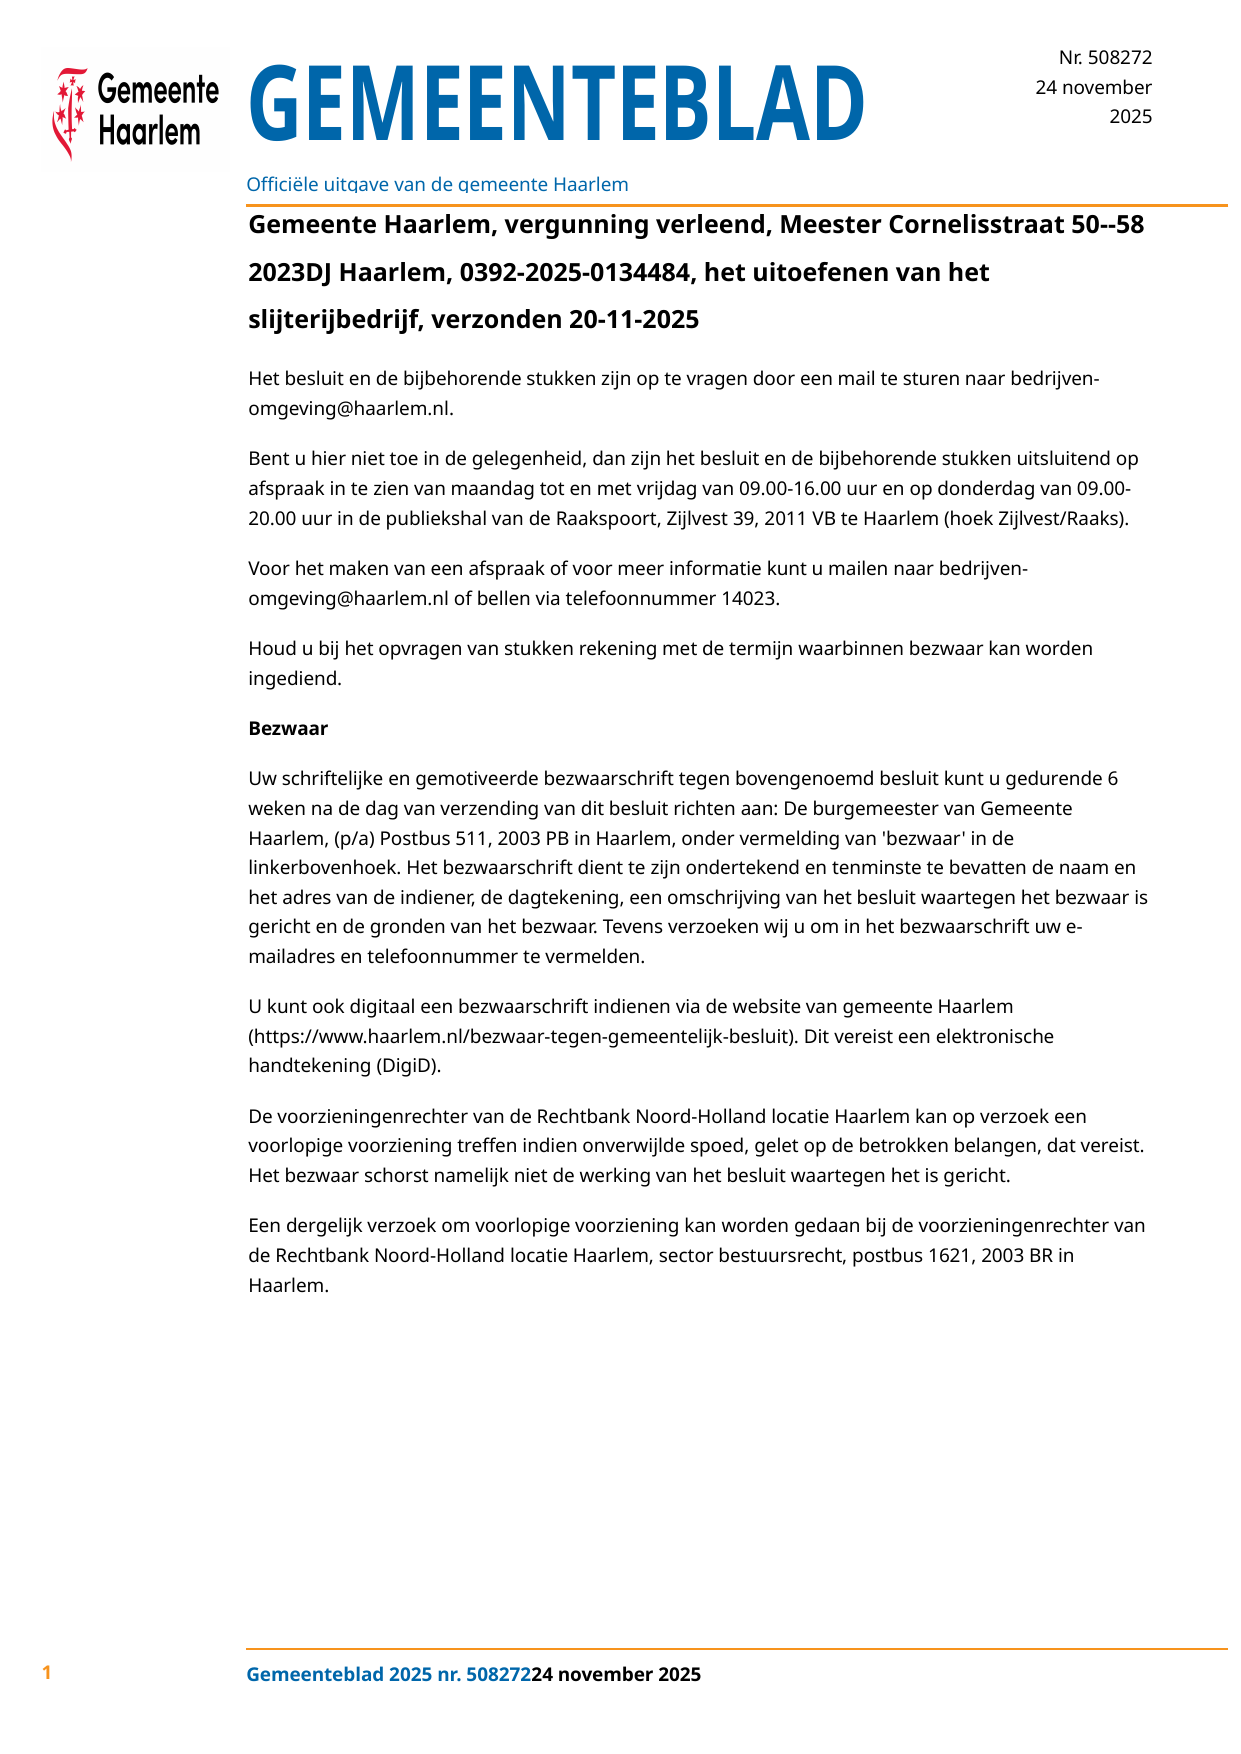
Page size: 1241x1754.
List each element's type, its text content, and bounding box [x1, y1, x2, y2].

text De voorzieningenrechter van de Rechtbank Noord-Holland locatie Haarlem kan op verzoek een voorlopige voorziening treffen indien onverwijlde spoed, gelet op de betrokken belangen, dat vereist. Het bezwaar schorst namelijk niet de werking van het besluit waartegen het is gericht. [248, 1103, 1152, 1188]
text Houd u bij het opvragen van stukken rekening met de termijn waarbinnen bezwaar kan worden ingediend. [248, 635, 1152, 690]
text Bezwaar [248, 715, 1152, 741]
text Het besluit en de bijbehorende stukken zijn op te vragen door een mail te sturen naar bedrijven-omgeving@haarlem.nl. [248, 366, 1152, 421]
picture [41, 47, 231, 172]
text Gemeente Haarlem, vergunning verleend, Meester Cornelisstraat 50--58 2023DJ Haarlem, 0392-2025-0134484, het uitoefenen van het slijterijbedrijf, verzonden 20-11-2025 [248, 207, 1152, 336]
text Bent u hier niet toe in de gelegenheid, dan zijn het besluit en de bijbehorende stukken uitsluitend op afspraak in te zien van maandag tot en met vrijdag van 09.00-16.00 uur en op donderdag van 09.00-20.00 uur in de publiekshal van de Raakspoort, Zijlvest 39, 2011 VB te Haarlem (hoek Zijlvest/Raaks). [248, 446, 1152, 530]
text Een dergelijk verzoek om voorlopige voorziening kan worden gedaan bij de voorzieningenrechter van de Rechtbank Noord-Holland locatie Haarlem, sector bestuursrecht, postbus 1621, 2003 BR in Haarlem. [248, 1213, 1152, 1297]
text U kunt ook digitaal een bezwaarschrift indienen via de website van gemeente Haarlem (https://www.haarlem.nl/bezwaar-tegen-gemeentelijk-besluit). Dit vereist een elektronische handtekening (DigiD). [248, 993, 1152, 1078]
text Voor het maken van een afspraak of voor meer informatie kunt u mailen naar bedrijven-omgeving@haarlem.nl of bellen via telefoonnummer 14023. [248, 555, 1152, 610]
text Uw schriftelijke en gemotiveerde bezwaarschrift tegen bovengenoemd besluit kunt u gedurende 6 weken na de dag van verzending van dit besluit richten aan: De burgemeester van Gemeente Haarlem, (p/a) Postbus 511, 2003 PB in Haarlem, onder vermelding van 'bezwaar' in de linkerbovenhoek. Het bezwaarschrift dient te zijn ondertekend en tenminste te bevatten de naam en het adres van de indiener, de dagtekening, een omschrijving van het besluit waartegen het bezwaar is gericht en de gronden van het bezwaar. Tevens verzoeken wij u om in het bezwaarschrift uw e-mailadres en telefoonnummer te vermelden. [248, 766, 1152, 969]
